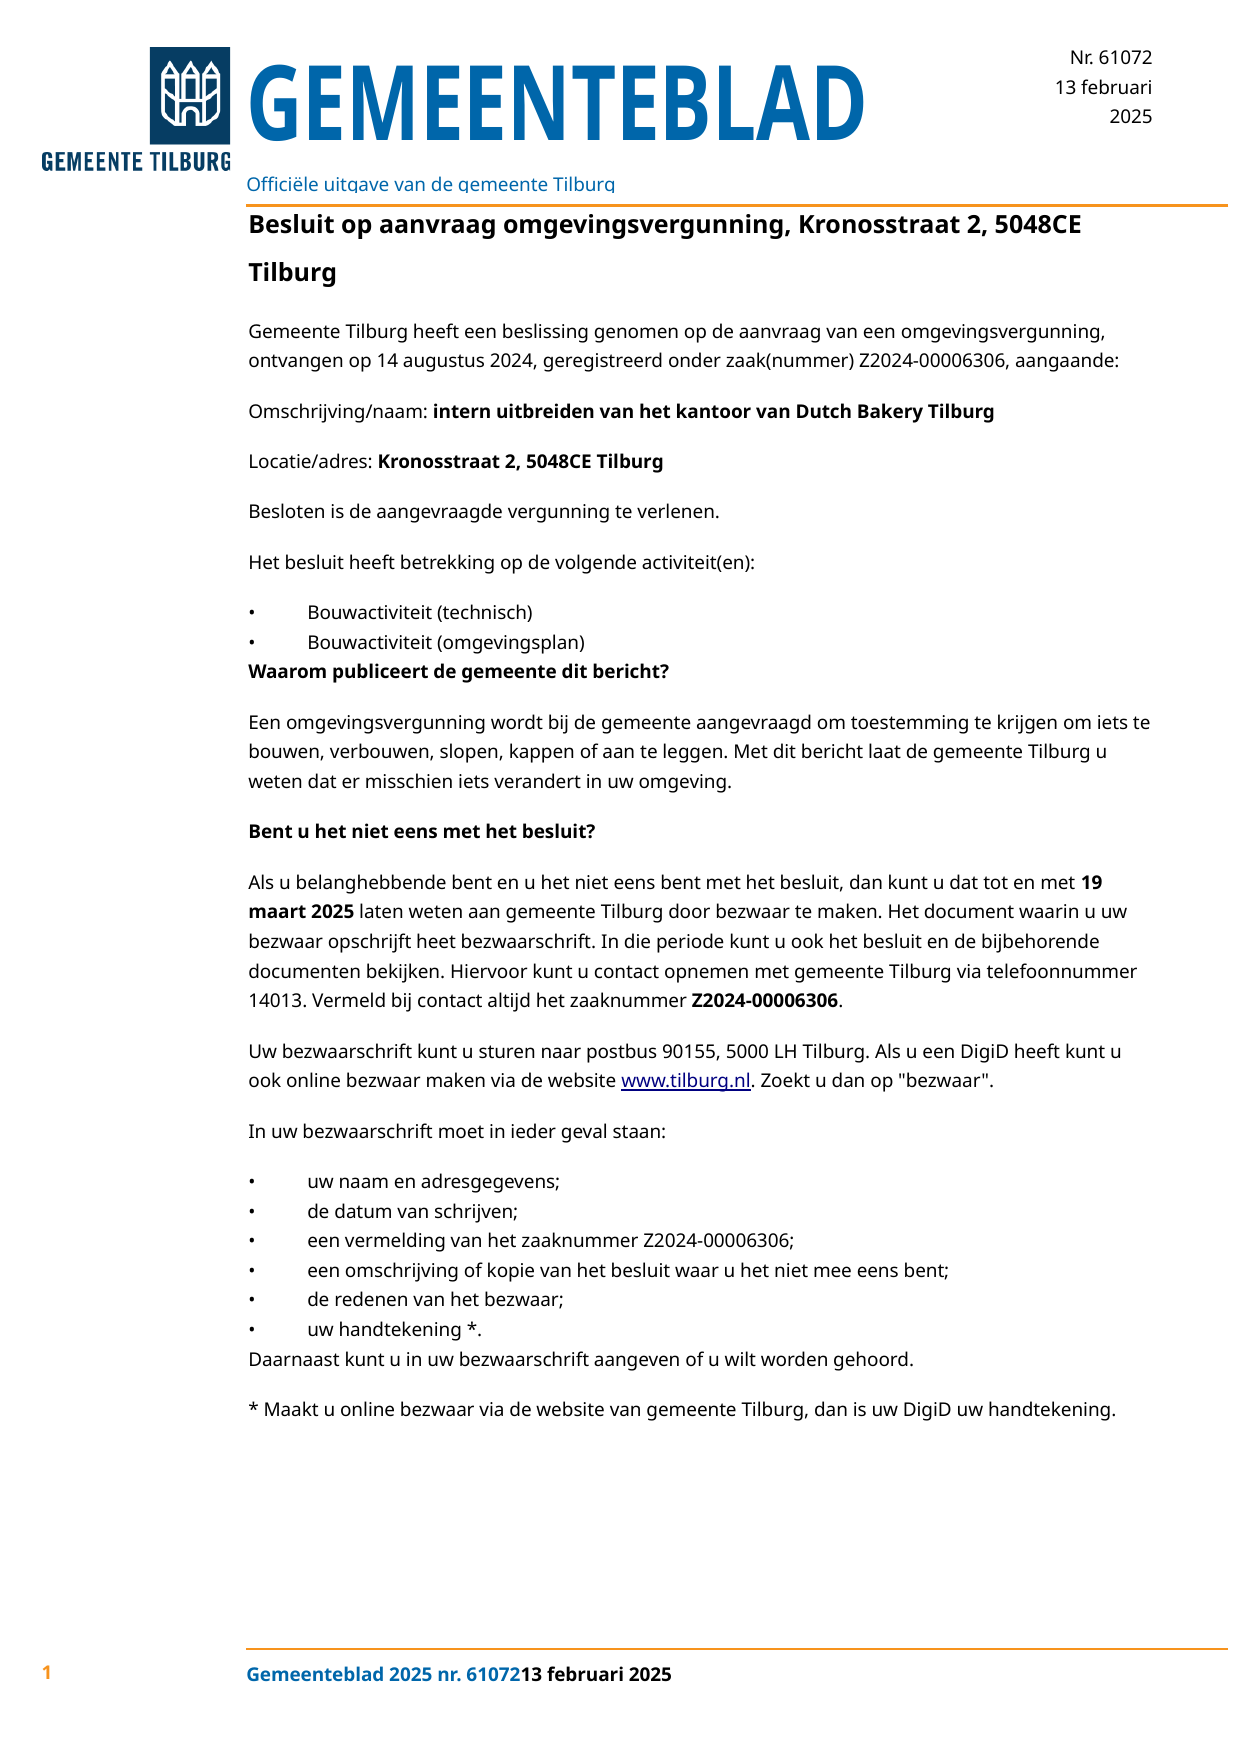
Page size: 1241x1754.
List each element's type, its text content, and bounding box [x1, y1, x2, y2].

text Uw bezwaarschrift kunt u sturen naar postbus 90155, 5000 LH Tilburg. Als u een DigiD heeft kunt u ook online bezwaar maken via de website www.tilburg.nl. Zoekt u dan op "bezwaar". [248, 1038, 1152, 1093]
text Besloten is de aangevraagde vergunning te verlenen. [248, 499, 1152, 524]
text Omschrijving/naam: intern uitbreiden van het kantoor van Dutch Bakery Tilburg [248, 398, 1152, 424]
list Bouwactiviteit (omgevingsplan) [248, 629, 1152, 655]
text Locatie/adres: Kronosstraat 2, 5048CE Tilburg [248, 448, 1152, 474]
text In uw bezwaarschrift moet in ieder geval staan: [248, 1118, 1152, 1144]
list een omschrijving of kopie van het besluit waar u het niet mee eens bent; [248, 1257, 1152, 1283]
text Daarnaast kunt u in uw bezwaarschrift aangeven of u wilt worden gehoord. [248, 1346, 1152, 1372]
text Bent u het niet eens met het besluit? [248, 819, 1152, 844]
list een vermelding van het zaaknummer Z2024-00006306; [248, 1227, 1152, 1253]
list uw naam en adresgegevens; [248, 1168, 1152, 1194]
text Besluit op aanvraag omgevingsvergunning, Kronosstraat 2, 5048CE Tilburg [248, 207, 1152, 288]
text Gemeente Tilburg heeft een beslissing genomen op de aanvraag van een omgevingsvergunning, ontvangen op 14 augustus 2024, geregistreerd onder zaak(nummer) Z2024-00006306, aangaande: [248, 318, 1152, 373]
text * Maakt u online bezwaar via de website van gemeente Tilburg, dan is uw DigiD uw handtekening. [248, 1396, 1152, 1422]
text Het besluit heeft betrekking op de volgende activiteit(en): [248, 549, 1152, 575]
picture [41, 47, 231, 172]
text Een omgevingsvergunning wordt bij de gemeente aangevraagd om toestemming te krijgen om iets te bouwen, verbouwen, slopen, kappen of aan te leggen. Met dit bericht laat de gemeente Tilburg u weten dat er misschien iets verandert in uw omgeving. [248, 709, 1152, 794]
text Als u belanghebbende bent en u het niet eens bent met het besluit, dan kunt u dat tot en met 19 maart 2025 laten weten aan gemeente Tilburg door bezwaar te maken. Het document waarin u uw bezwaar opschrijft heet bezwaarschrift. In die periode kunt u ook het besluit en de bijbehorende documenten bekijken. Hiervoor kunt u contact opnemen met gemeente Tilburg via telefoonnummer 14013. Vermeld bij contact altijd het zaaknummer Z2024-00006306. [248, 869, 1152, 1013]
list uw handtekening *. [248, 1316, 1152, 1342]
text Waarom publiceert de gemeente dit bericht? [248, 659, 1152, 684]
list de redenen van het bezwaar; [248, 1287, 1152, 1312]
list Bouwactiviteit (technisch) [248, 599, 1152, 625]
list de datum van schrijven; [248, 1198, 1152, 1224]
